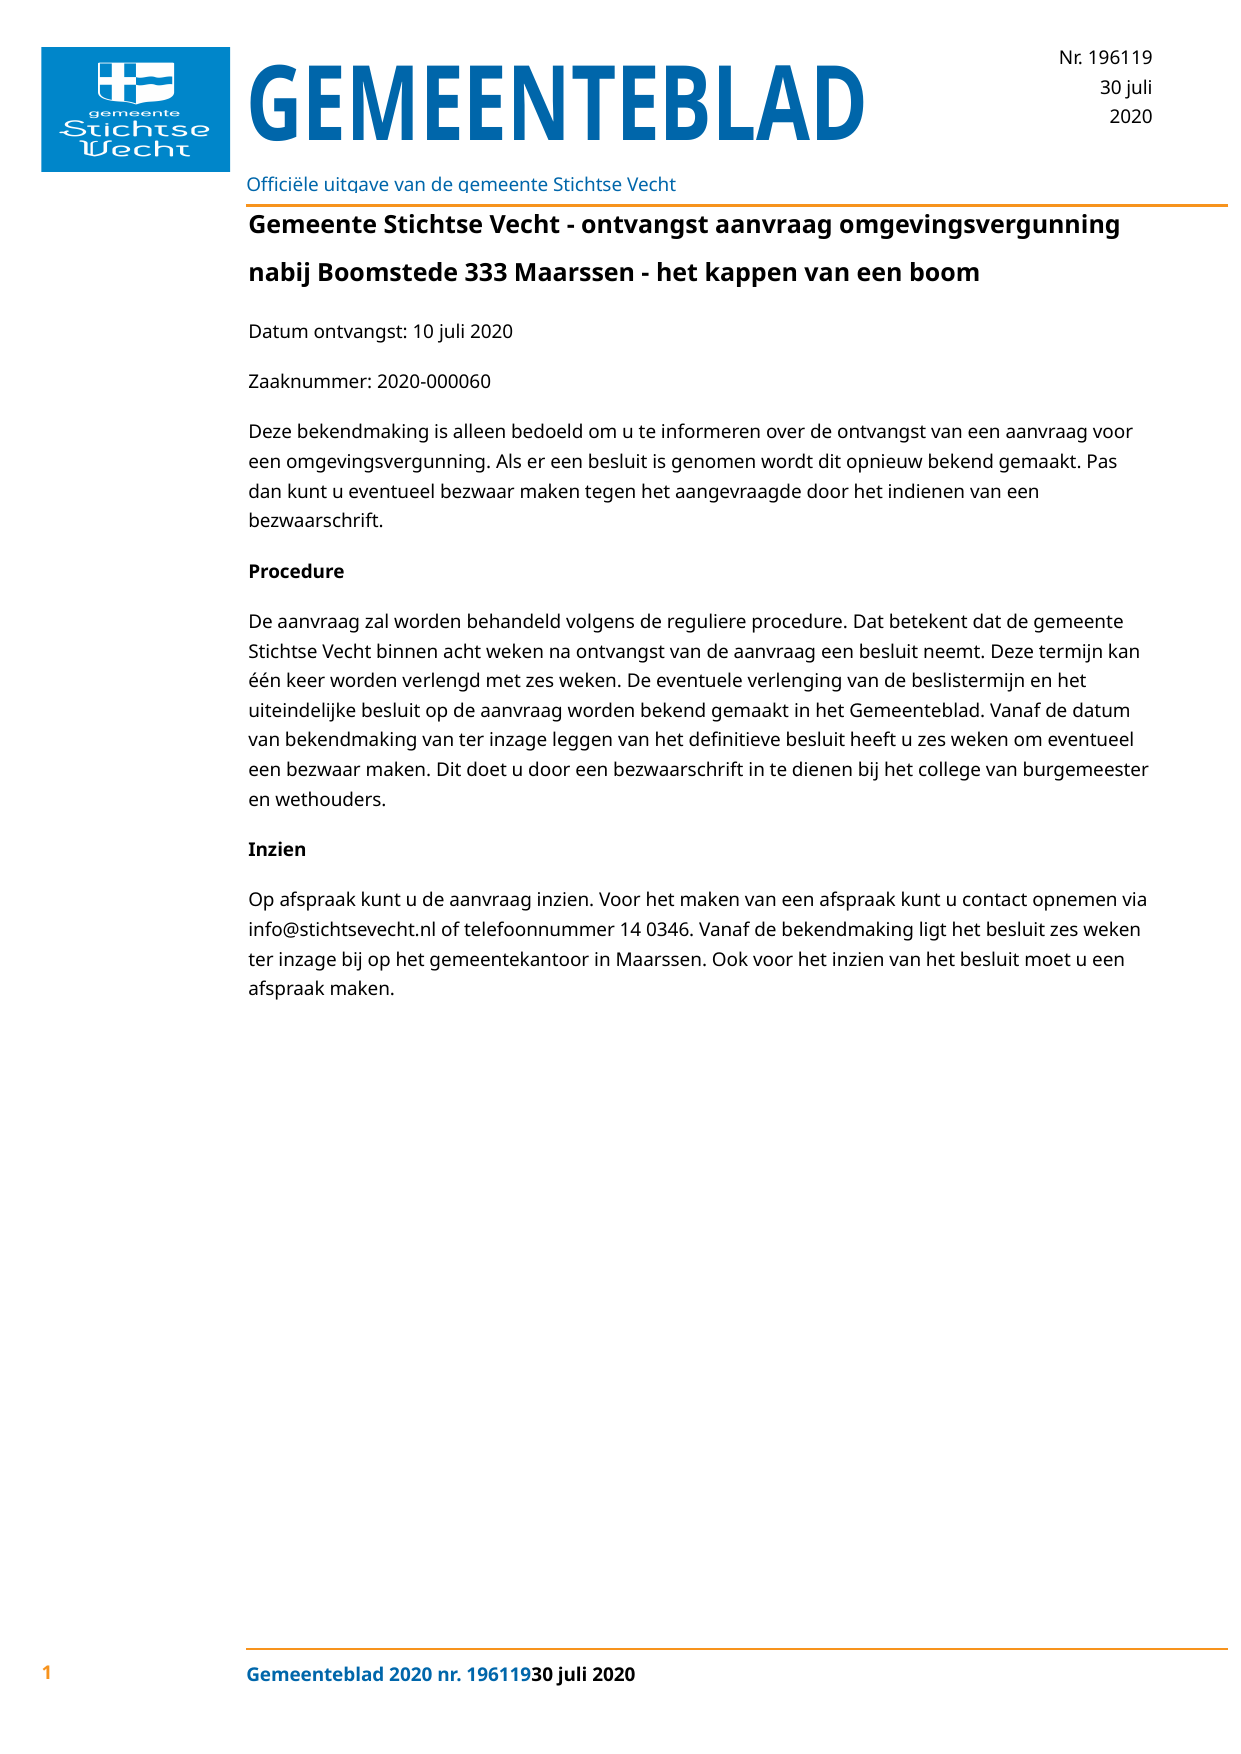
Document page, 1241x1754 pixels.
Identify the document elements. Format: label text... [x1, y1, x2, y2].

text Gemeente Stichtse Vecht - ontvangst aanvraag omgevingsvergunning nabij Boomstede 333 Maarssen - het kappen van een boom [248, 207, 1152, 288]
text Datum ontvangst: 10 juli 2020 [248, 318, 1152, 344]
text Procedure [248, 558, 1152, 584]
text Inzien [248, 836, 1152, 862]
picture [137, 63, 174, 103]
text Op afspraak kunt u de aanvraag inzien. Voor het maken van een afspraak kunt u contact opnemen via info@stichtsevecht.nl of telefoonnummer 14 0346. Vanaf de bekendmaking ligt het besluit zes weken ter inzage bij op het gemeentekantoor in Maarssen. Ook voor het inzien van het besluit moet u een afspraak maken. [248, 887, 1152, 1001]
text Deze bekendmaking is alleen bedoeld om u te informeren over de ontvangst van een aanvraag voor een omgevingsvergunning. Als er een besluit is genomen wordt dit opnieuw bekend gemaakt. Pas dan kunt u eventueel bezwaar maken tegen het aangevraagde door het indienen van een bezwaarschrift. [248, 419, 1152, 533]
text Zaaknummer: 2020-000060 [248, 368, 1152, 394]
picture [99, 63, 135, 101]
text De aanvraag zal worden behandeld volgens de reguliere procedure. Dat betekent dat de gemeente Stichtse Vecht binnen acht weken na ontvangst van de aanvraag een besluit neemt. Deze termijn kan één keer worden verlengd met zes weken. De eventuele verlenging van de beslistermijn en het uiteindelijke besluit op de aanvraag worden bekend gemaakt in het Gemeenteblad. Vanaf de datum van bekendmaking van ter inzage leggen van het definitieve besluit heeft u zes weken om eventueel een bezwaar maken. Dit doet u door een bezwaarschrift in te dienen bij het college van burgemeester en wethouders. [248, 608, 1152, 812]
